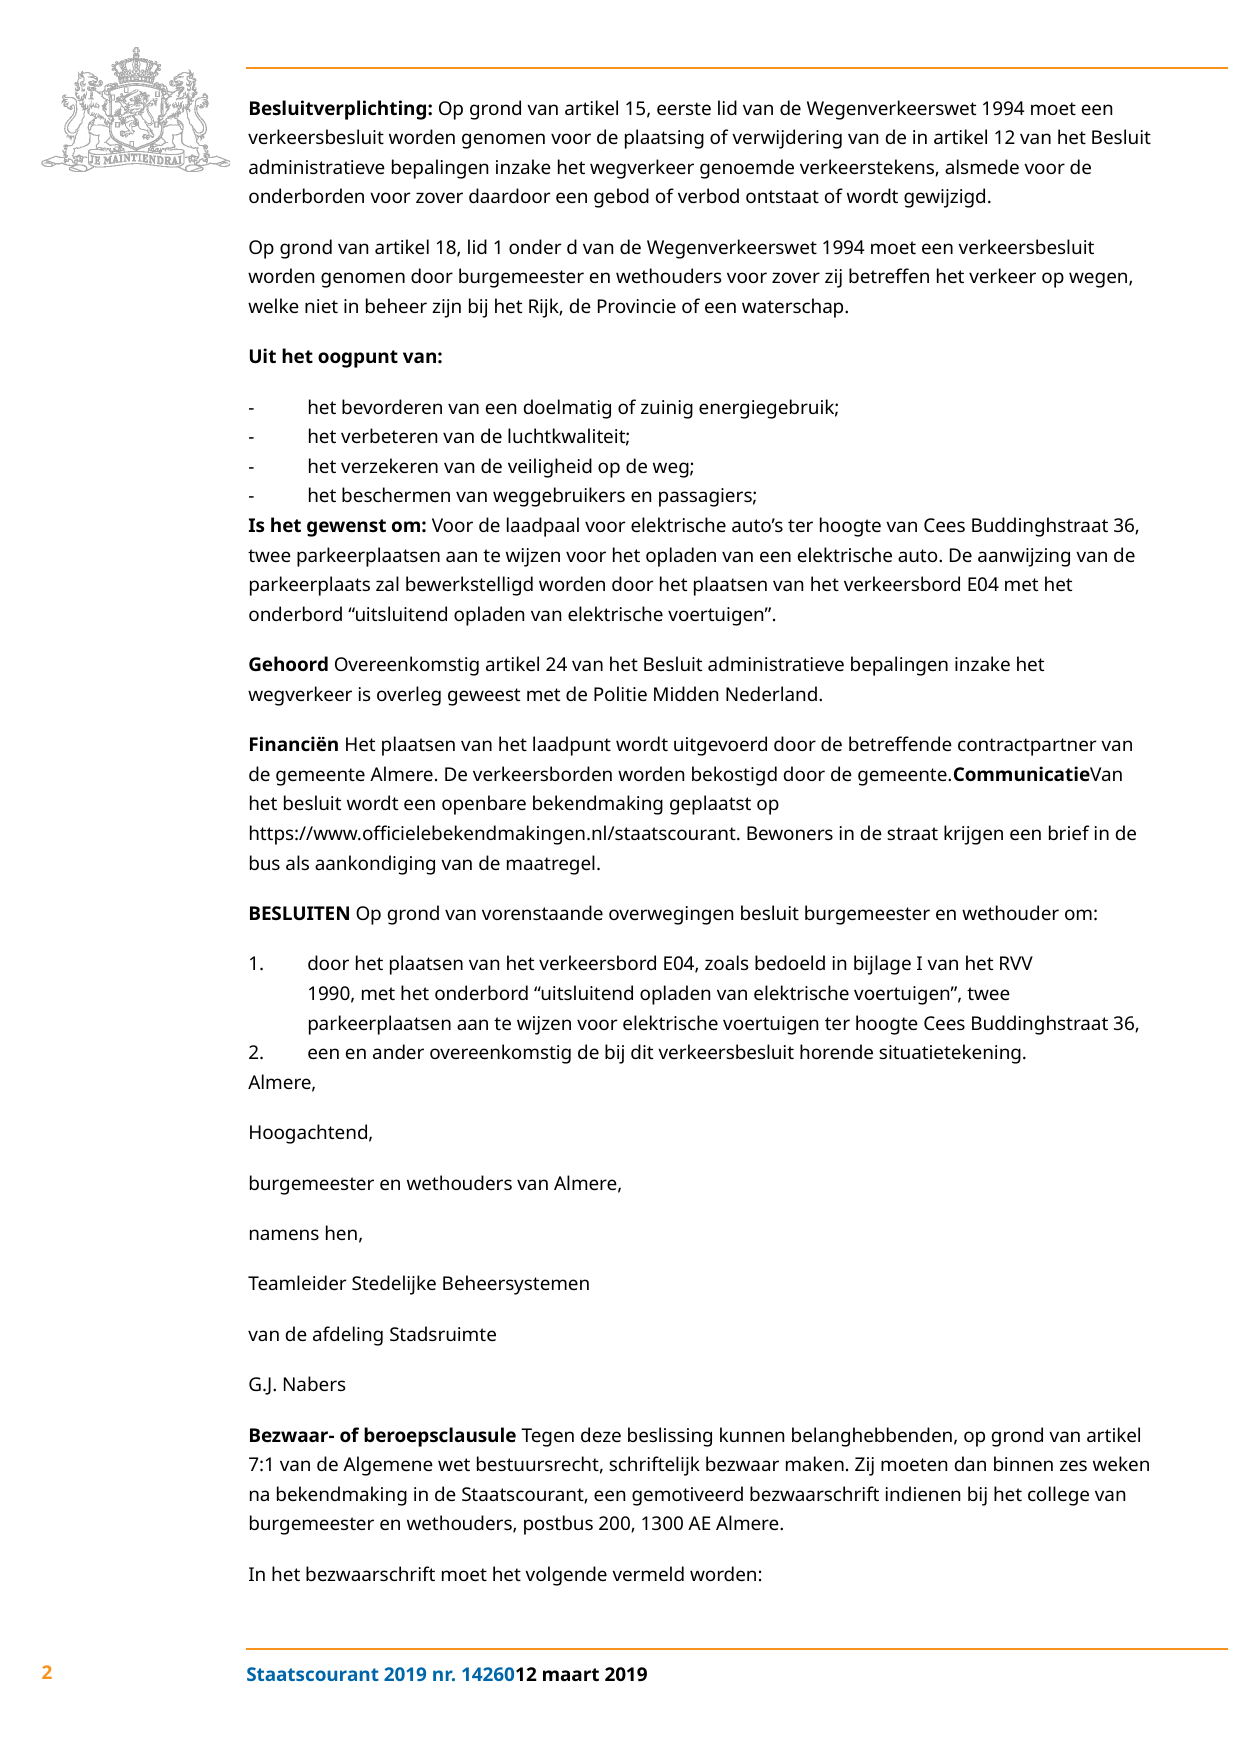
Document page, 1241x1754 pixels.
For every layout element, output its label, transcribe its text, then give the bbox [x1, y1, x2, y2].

text Teamleider Stedelijke Beheersystemen [248, 1271, 1152, 1296]
list het verbeteren van de luchtkwaliteit; [248, 423, 1152, 449]
list het beschermen van weggebruikers en passagiers; [248, 483, 1152, 508]
list een en ander overeenkomstig de bij dit verkeersbesluit horende situatietekening. [248, 1039, 1152, 1065]
text BESLUITEN Op grond van vorenstaande overwegingen besluit burgemeester en wethouder om: [248, 900, 1152, 926]
list parkeerplaatsen aan te wijzen voor elektrische voertuigen ter hoogte Cees Buddinghstraat 36, [248, 1010, 1152, 1036]
text van de afdeling Stadsruimte [248, 1321, 1152, 1347]
text burgemeester en wethouders van Almere, [248, 1170, 1152, 1196]
text In het bezwaarschrift moet het volgende vermeld worden: [248, 1561, 1152, 1587]
list het bevorderen van een doelmatig of zuinig energiegebruik; [248, 394, 1152, 420]
text Hoogachtend, [248, 1119, 1152, 1145]
text Almere, [248, 1069, 1152, 1095]
text Op grond van artikel 18, lid 1 onder d van de Wegenverkeerswet 1994 moet een verkeersbesluit worden genomen door burgemeester en wethouders voor zover zij betreffen het verkeer op wegen, welke niet in beheer zijn bij het Rijk, de Provincie of een waterschap. [248, 234, 1152, 319]
text G.J. Nabers [248, 1371, 1152, 1397]
text Financiën Het plaatsen van het laadpunt wordt uitgevoerd door de betreffende contractpartner van de gemeente Almere. De verkeersborden worden bekostigd door de gemeente.CommunicatieVan het besluit wordt een openbare bekendmaking geplaatst op https://www.officielebekendmakingen.nl/staatscourant. Bewoners in de straat krijgen een brief in de bus als aankondiging van de maatregel. [248, 731, 1152, 876]
text Besluitverplichting: Op grond van artikel 15, eerste lid van de Wegenverkeerswet 1994 moet een verkeersbesluit worden genomen voor de plaatsing of verwijdering van de in artikel 12 van het Besluit administratieve bepalingen inzake het wegverkeer genoemde verkeerstekens, alsmede voor de onderborden voor zover daardoor een gebod of verbod ontstaat of wordt gewijzigd. [248, 95, 1152, 209]
text namens hen, [248, 1220, 1152, 1246]
text Uit het oogpunt van: [248, 343, 1152, 369]
text Bezwaar- of beroepsclausule Tegen deze beslissing kunnen belanghebbenden, op grond van artikel 7:1 van de Algemene wet bestuursrecht, schriftelijk bezwaar maken. Zij moeten dan binnen zes weken na bekendmaking in de Staatscourant, een gemotiveerd bezwaarschrift indienen bij het college van burgemeester en wethouders, postbus 200, 1300 AE Almere. [248, 1422, 1152, 1536]
picture [41, 47, 231, 172]
text Gehoord Overeenkomstig artikel 24 van het Besluit administratieve bepalingen inzake het wegverkeer is overleg geweest met de Politie Midden Nederland. [248, 651, 1152, 707]
text Is het gewenst om: Voor de laadpaal voor elektrische auto’s ter hoogte van Cees Buddinghstraat 36, twee parkeerplaatsen aan te wijzen voor het opladen van een elektrische auto. De aanwijzing van de parkeerplaats zal bewerkstelligd worden door het plaatsen van het verkeersbord E04 met het onderbord “uitsluitend opladen van elektrische voertuigen”. [248, 512, 1152, 627]
list het verzekeren van de veiligheid op de weg; [248, 453, 1152, 479]
list 1990, met het onderbord “uitsluitend opladen van elektrische voertuigen”, twee [248, 980, 1152, 1006]
list door het plaatsen van het verkeersbord E04, zoals bedoeld in bijlage I van het RVV [248, 951, 1152, 976]
